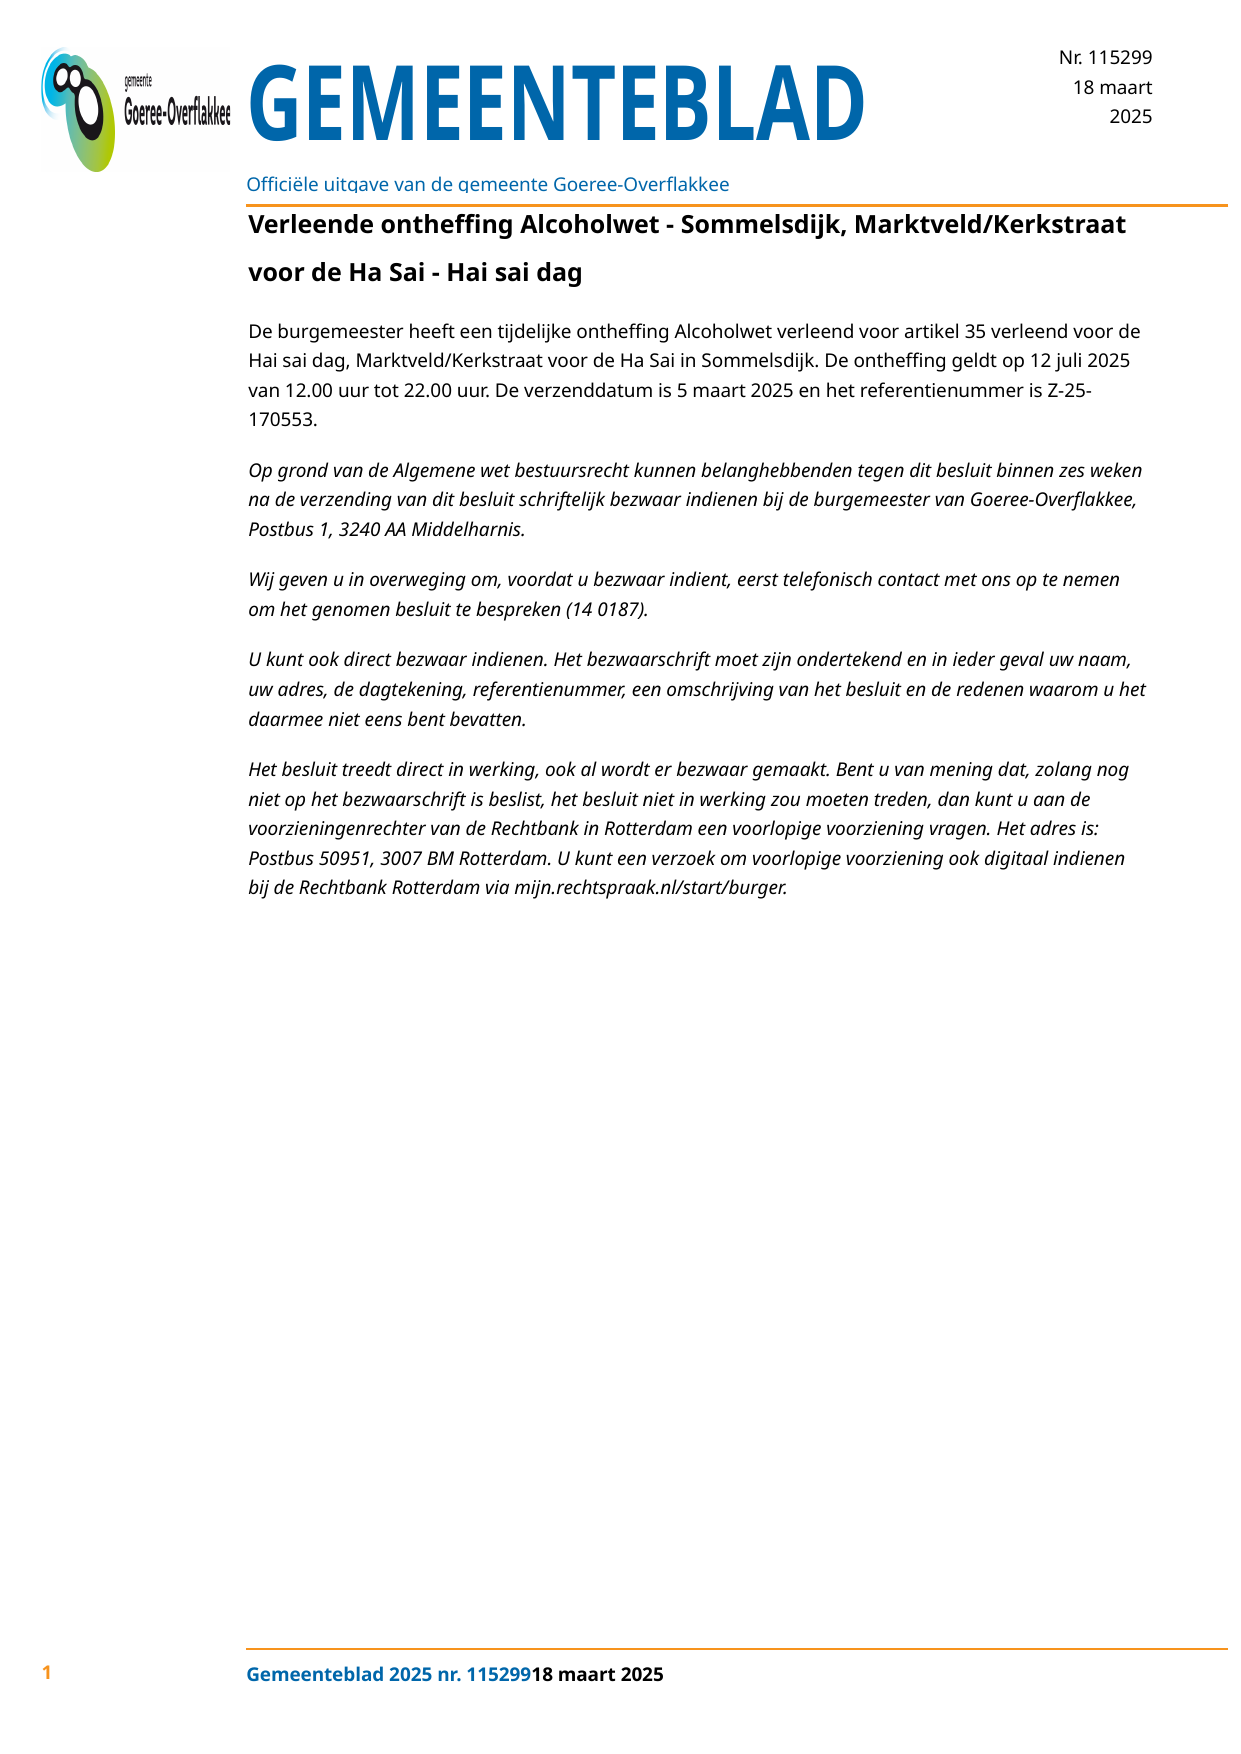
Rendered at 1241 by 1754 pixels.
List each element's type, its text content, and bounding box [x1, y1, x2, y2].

text Op grond van de Algemene wet bestuursrecht kunnen belanghebbenden tegen dit besluit binnen zes weken na de verzending van dit besluit schriftelijk bezwaar indienen bij de burgemeester van Goeree-Overflakkee, Postbus 1, 3240 AA Middelharnis. [248, 457, 1152, 542]
text Wij geven u in overweging om, voordat u bezwaar indient, eerst telefonisch contact met ons op te nemen om het genomen besluit te bespreken (14 0187). [248, 567, 1152, 622]
text Het besluit treedt direct in werking, ook al wordt er bezwaar gemaakt. Bent u van mening dat, zolang nog niet op het bezwaarschrift is beslist, het besluit niet in werking zou moeten treden, dan kunt u aan de voorzieningenrechter van de Rechtbank in Rotterdam een voorlopige voorziening vragen. Het adres is: Postbus 50951, 3007 BM Rotterdam. U kunt een verzoek om voorlopige voorziening ook digitaal indienen bij de Rechtbank Rotterdam via mijn.rechtspraak.nl/start/burger. [248, 756, 1152, 900]
text U kunt ook direct bezwaar indienen. Het bezwaarschrift moet zijn ondertekend en in ieder geval uw naam, uw adres, de dagtekening, referentienummer, een omschrijving van het besluit en de redenen waarom u het daarmee niet eens bent bevatten. [248, 647, 1152, 732]
text De burgemeester heeft een tijdelijke ontheffing Alcoholwet verleend voor artikel 35 verleend voor de Hai sai dag, Marktveld/Kerkstraat voor de Ha Sai in Sommelsdijk. De ontheffing geldt op 12 juli 2025 van 12.00 uur tot 22.00 uur. De verzenddatum is 5 maart 2025 en het referentienummer is Z-25-170553. [248, 318, 1152, 432]
text Verleende ontheffing Alcoholwet - Sommelsdijk, Marktveld/Kerkstraat voor de Ha Sai - Hai sai dag [248, 207, 1152, 288]
picture [41, 47, 231, 172]
